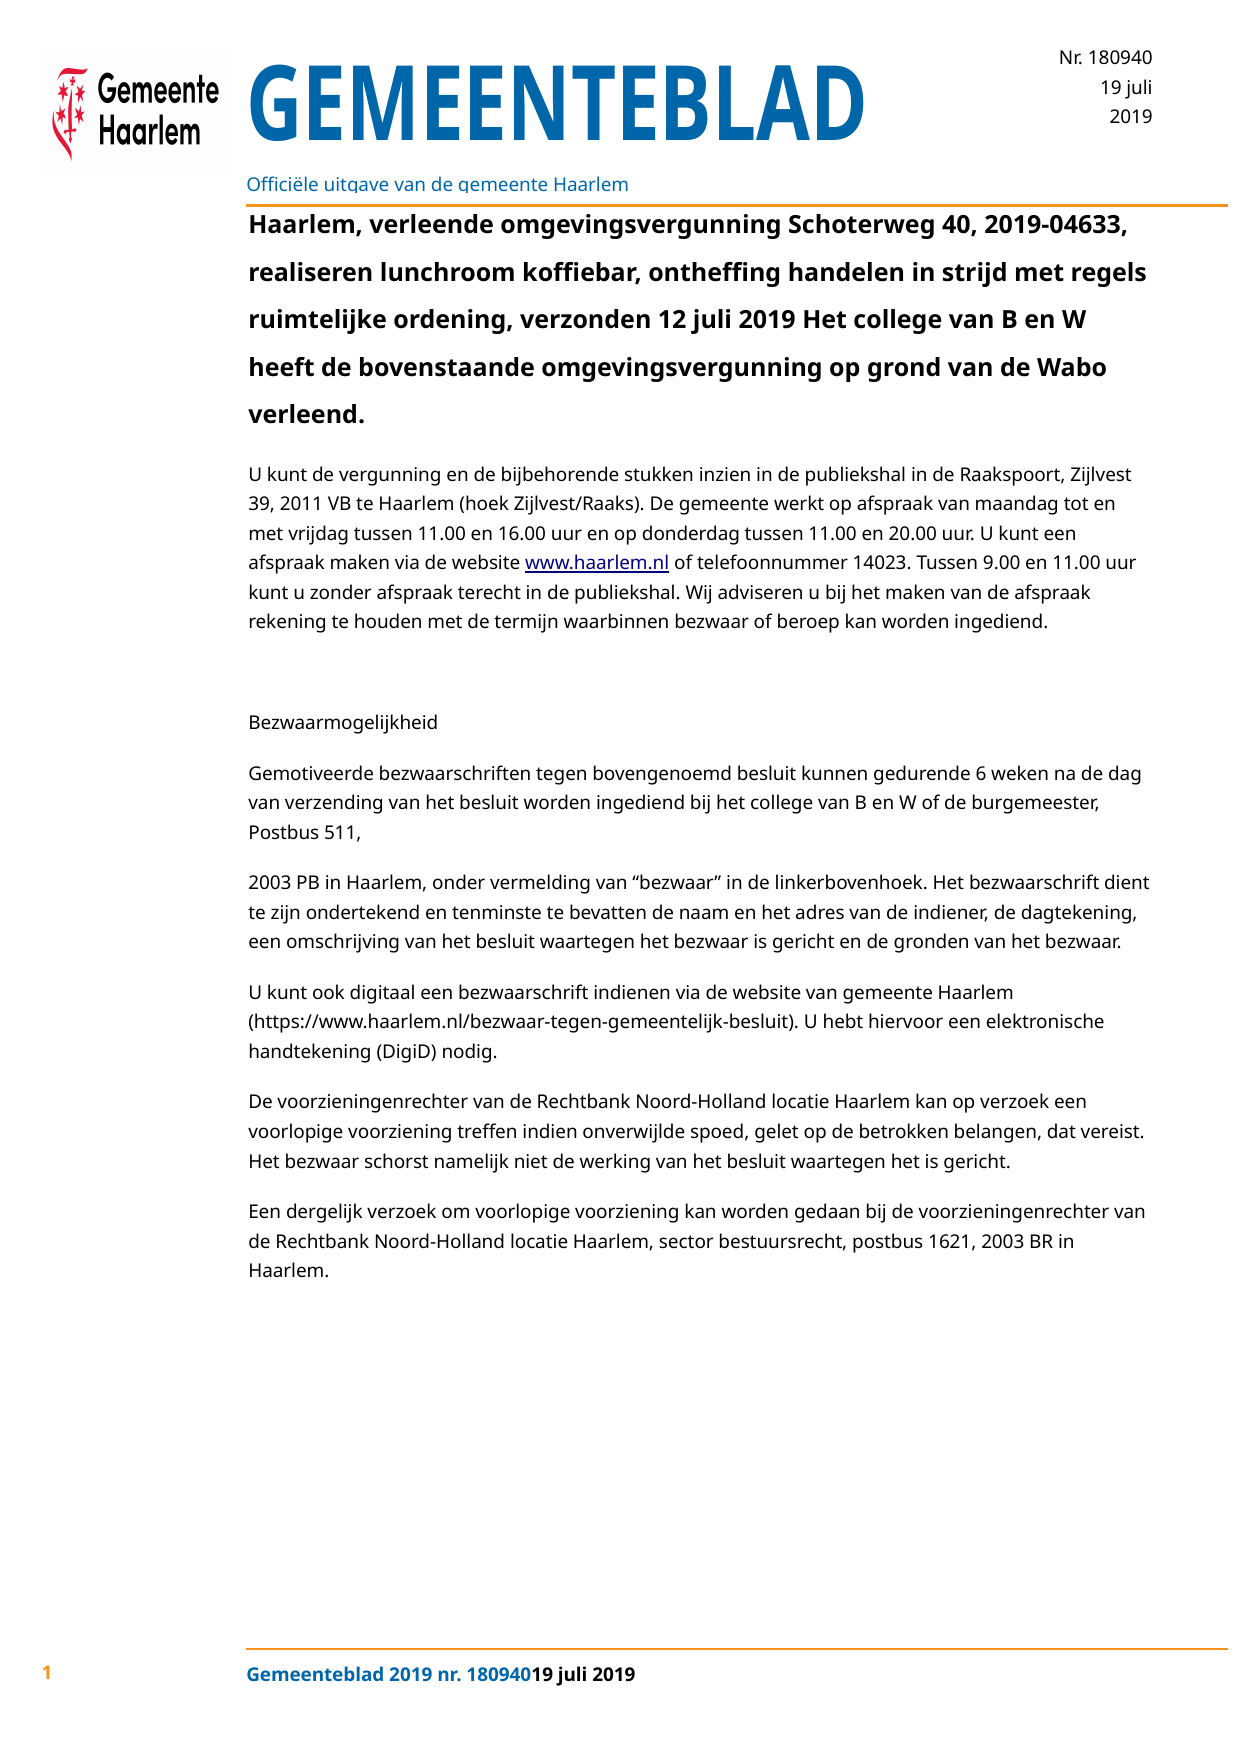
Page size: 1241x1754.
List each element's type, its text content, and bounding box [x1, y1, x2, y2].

text 2003 PB in Haarlem, onder vermelding van “bezwaar” in de linkerbovenhoek. Het bezwaarschrift dient te zijn ondertekend en tenminste te bevatten de naam en het adres van de indiener, de dagtekening, een omschrijving van het besluit waartegen het bezwaar is gericht en de gronden van het bezwaar. [248, 869, 1152, 954]
text Haarlem, verleende omgevingsvergunning Schoterweg 40, 2019-04633, realiseren lunchroom koffiebar, ontheffing handelen in strijd met regels ruimtelijke ordening, verzonden 12 juli 2019 Het college van B en W heeft de bovenstaande omgevingsvergunning op grond van de Wabo verleend. [248, 207, 1152, 431]
text De voorzieningenrechter van de Rechtbank Noord-Holland locatie Haarlem kan op verzoek een voorlopige voorziening treffen indien onverwijlde spoed, gelet op de betrokken belangen, dat vereist. Het bezwaar schorst namelijk niet de werking van het besluit waartegen het is gericht. [248, 1089, 1152, 1173]
text Bezwaarmogelijkheid [248, 709, 1152, 735]
text U kunt de vergunning en de bijbehorende stukken inzien in de publiekshal in de Raakspoort, Zijlvest 39, 2011 VB te Haarlem (hoek Zijlvest/Raaks). De gemeente werkt op afspraak van maandag tot en met vrijdag tussen 11.00 en 16.00 uur en op donderdag tussen 11.00 en 20.00 uur. U kunt een afspraak maken via de website www.haarlem.nl of telefoonnummer 14023. Tussen 9.00 en 11.00 uur kunt u zonder afspraak terecht in de publiekshal. Wij adviseren u bij het maken van de afspraak rekening te houden met de termijn waarbinnen bezwaar of beroep kan worden ingediend. [248, 461, 1152, 634]
text Een dergelijk verzoek om voorlopige voorziening kan worden gedaan bij de voorzieningenrechter van de Rechtbank Noord-Holland locatie Haarlem, sector bestuursrecht, postbus 1621, 2003 BR in Haarlem. [248, 1198, 1152, 1283]
text Gemotiveerde bezwaarschriften tegen bovengenoemd besluit kunnen gedurende 6 weken na de dag van verzending van het besluit worden ingediend bij het college van B en W of de burgemeester, Postbus 511, [248, 760, 1152, 845]
text U kunt ook digitaal een bezwaarschrift indienen via de website van gemeente Haarlem (https://www.haarlem.nl/bezwaar-tegen-gemeentelijk-besluit). U hebt hiervoor een elektronische handtekening (DigiD) nodig. [248, 979, 1152, 1064]
picture [41, 47, 231, 172]
